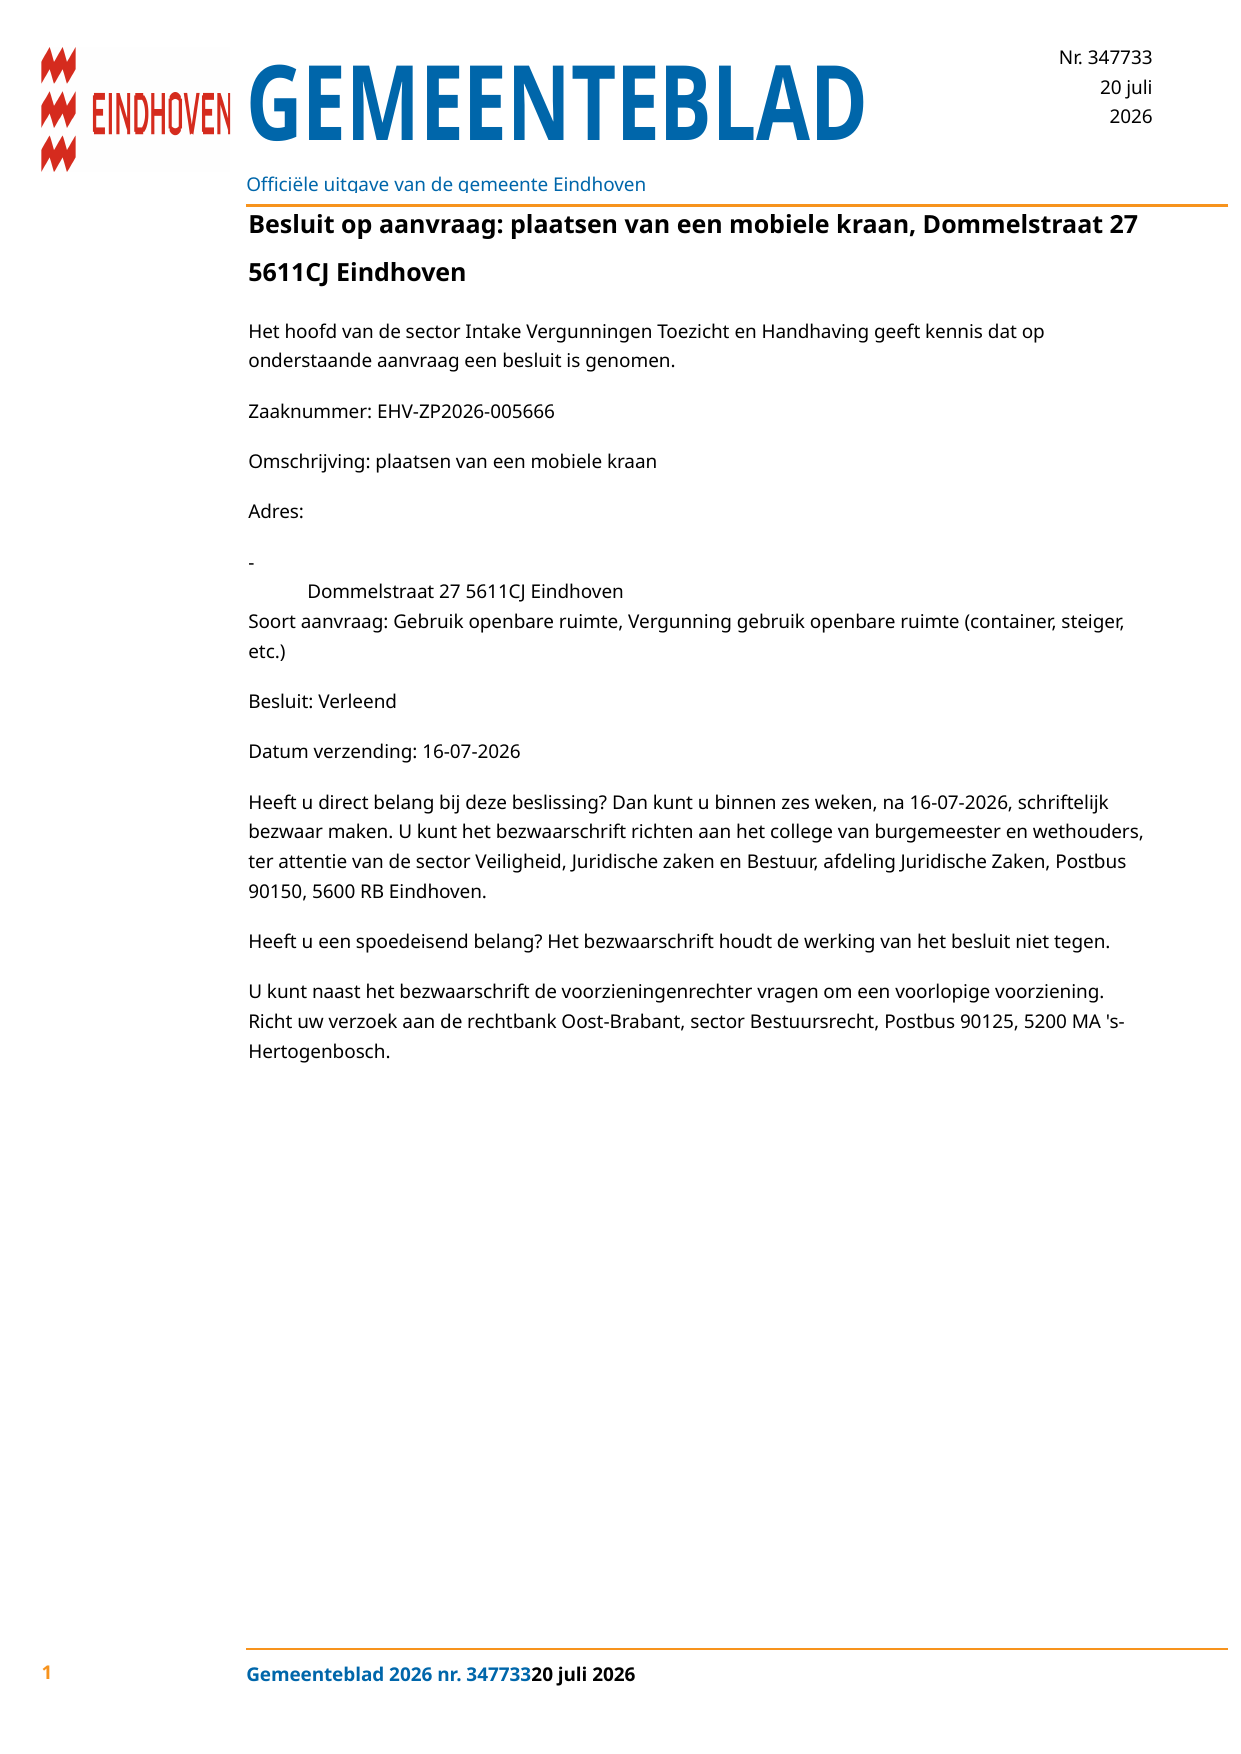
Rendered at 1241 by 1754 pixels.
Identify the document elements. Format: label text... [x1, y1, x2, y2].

text Soort aanvraag: Gebruik openbare ruimte, Vergunning gebruik openbare ruimte (container, steiger, etc.) [248, 608, 1152, 664]
text Datum verzending: 16-07-2026 [248, 739, 1152, 764]
text Zaaknummer: EHV-ZP2026-005666 [248, 398, 1152, 424]
text Adres: [248, 499, 1152, 524]
text U kunt naast het bezwaarschrift de voorzieningenrechter vragen om een voorlopige voorziening. Richt uw verzoek aan de rechtbank Oost-Brabant, sector Bestuursrecht, Postbus 90125, 5200 MA 's-Hertogenbosch. [248, 979, 1152, 1064]
text Heeft u direct belang bij deze beslissing? Dan kunt u binnen zes weken, na 16-07-2026, schriftelijk bezwaar maken. U kunt het bezwaarschrift richten aan het college van burgemeester en wethouders, ter attentie van de sector Veiligheid, Juridische zaken en Bestuur, afdeling Juridische Zaken, Postbus 90150, 5600 RB Eindhoven. [248, 789, 1152, 904]
text Omschrijving: plaatsen van een mobiele kraan [248, 448, 1152, 474]
picture [41, 47, 231, 172]
text Besluit: Verleend [248, 688, 1152, 714]
list Dommelstraat 27 5611CJ Eindhoven [248, 579, 1152, 604]
text Heeft u een spoedeisend belang? Het bezwaarschrift houdt de werking van het besluit niet tegen. [248, 928, 1152, 954]
text Het hoofd van de sector Intake Vergunningen Toezicht en Handhaving geeft kennis dat op onderstaande aanvraag een besluit is genomen. [248, 318, 1152, 373]
text Besluit op aanvraag: plaatsen van een mobiele kraan, Dommelstraat 27 5611CJ Eindhoven [248, 207, 1152, 288]
